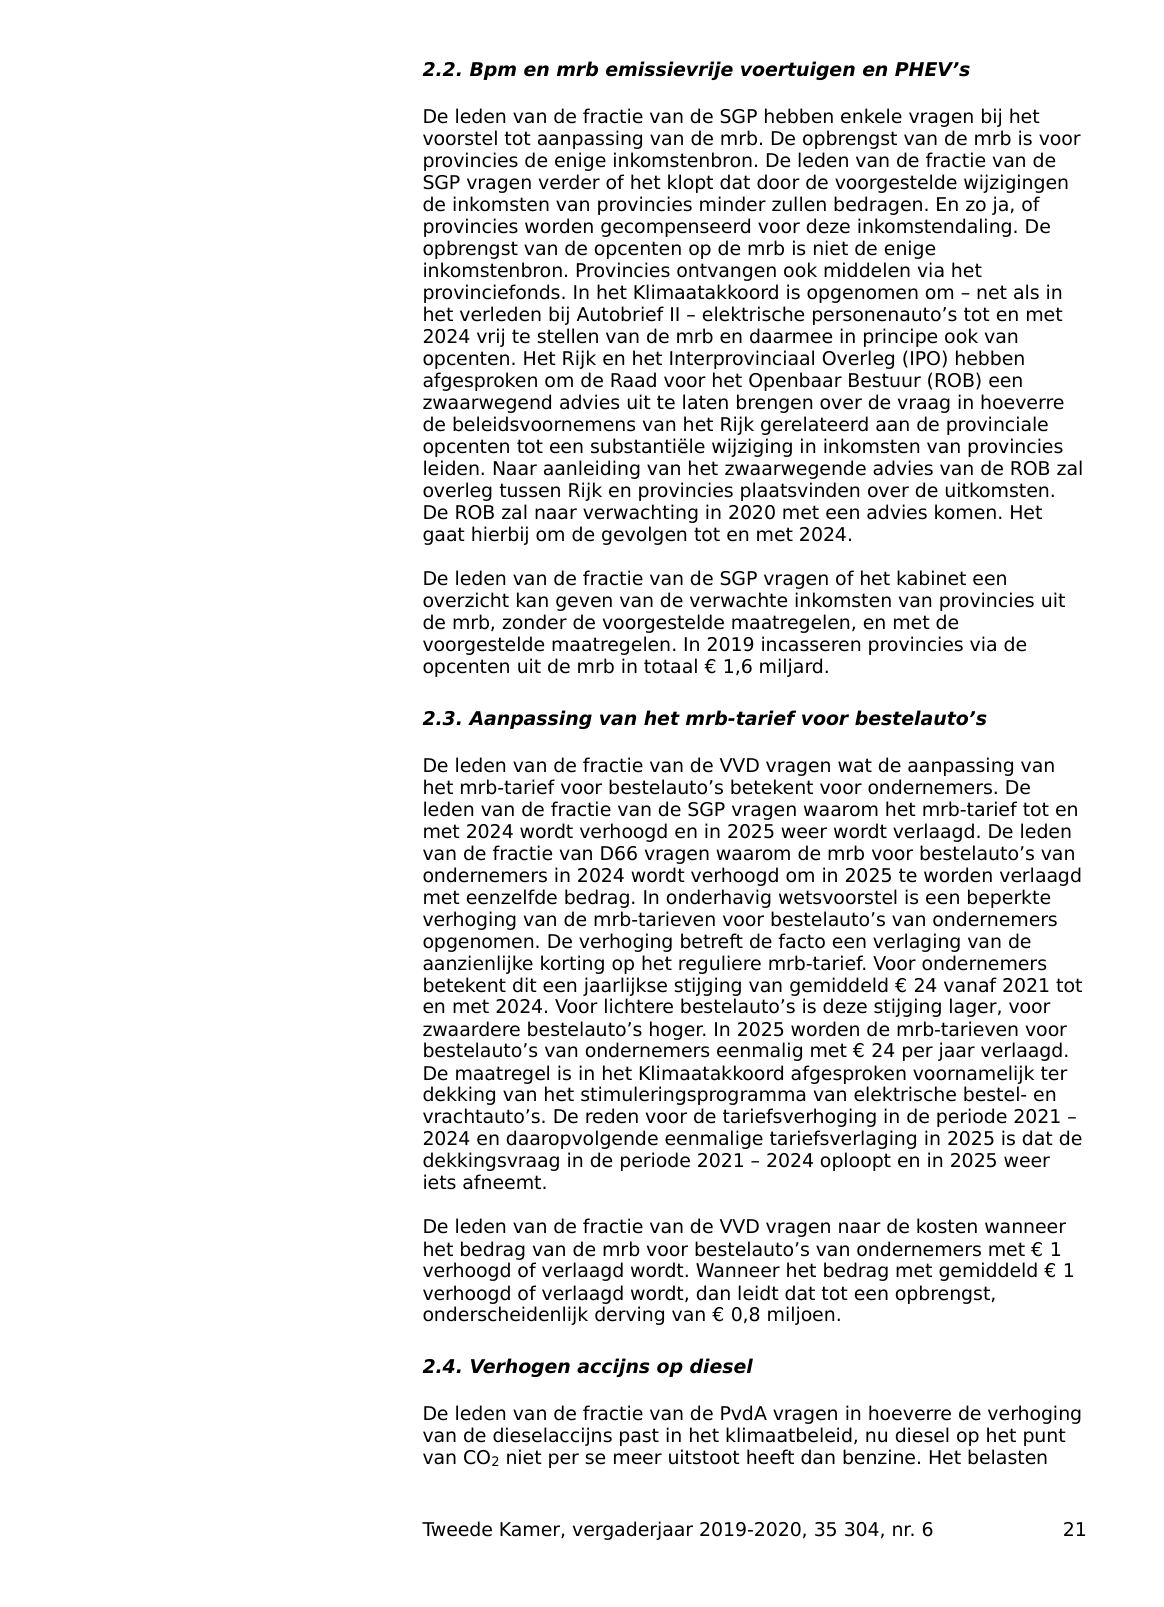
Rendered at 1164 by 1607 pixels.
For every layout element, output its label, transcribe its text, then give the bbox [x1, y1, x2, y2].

subtitle 2.4. Verhogen accijns op diesel [422, 1356, 1087, 1378]
subtitle 2.2. Bpm en mrb emissievrije voertuigen en PHEV’s [422, 59, 1087, 81]
text De leden van de fractie van de VVD vragen wat de aanpassing van het mrb-tarief voor bestelauto’s betekent voor ondernemers. De leden van de fractie van de SGP vragen waarom het mrb-tarief tot en met 2024 wordt verhoogd en in 2025 weer wordt verlaagd. De leden van de fractie van D66 vragen waarom de mrb voor bestelauto’s van ondernemers in 2024 wordt verhoogd om in 2025 te worden verlaagd met eenzelfde bedrag. In onderhavig wetsvoorstel is een beperkte verhoging van de mrb-tarieven voor bestelauto’s van ondernemers opgenomen. De verhoging betreft de facto een verlaging van de aanzienlijke korting op het reguliere mrb-tarief. Voor ondernemers betekent dit een jaarlijkse stijging van gemiddeld € 24 vanaf 2021 tot en met 2024. Voor lichtere bestelauto’s is deze stijging lager, voor zwaardere bestelauto’s hoger. In 2025 worden de mrb-tarieven voor bestelauto’s van ondernemers eenmalig met € 24 per jaar verlaagd. De maatregel is in het Klimaatakkoord afgesproken voornamelijk ter dekking van het stimuleringsprogramma van elektrische bestel- en vrachtauto’s. De reden voor de tariefsverhoging in de periode 2021 – 2024 en daaropvolgende eenmalige tariefsverlaging in 2025 is dat de dekkingsvraag in de periode 2021 – 2024 oploopt en in 2025 weer iets afneemt. [422, 755, 1087, 1194]
text De leden van de fractie van de VVD vragen naar de kosten wanneer het bedrag van de mrb voor bestelauto’s van ondernemers met € 1 verhoogd of verlaagd wordt. Wanneer het bedrag met gemiddeld € 1 verhoogd of verlaagd wordt, dan leidt dat tot een opbrengst, onderscheidenlijk derving van € 0,8 miljoen. [422, 1216, 1087, 1326]
text De leden van de fractie van de SGP vragen of het kabinet een overzicht kan geven van de verwachte inkomsten van provincies uit de mrb, zonder de voorgestelde maatregelen, en met de voorgestelde maatregelen. In 2019 incasseren provincies via de opcenten uit de mrb in totaal € 1,6 miljard. [422, 568, 1087, 678]
subtitle 2.3. Aanpassing van het mrb-tarief voor bestelauto’s [422, 708, 1087, 730]
text De leden van de fractie van de SGP hebben enkele vragen bij het voorstel tot aanpassing van de mrb. De opbrengst van de mrb is voor provincies de enige inkomstenbron. De leden van de fractie van de SGP vragen verder of het klopt dat door de voorgestelde wijzigingen de inkomsten van provincies minder zullen bedragen. En zo ja, of provincies worden gecompenseerd voor deze inkomstendaling. De opbrengst van de opcenten op de mrb is niet de enige inkomstenbron. Provincies ontvangen ook middelen via het provinciefonds. In het Klimaatakkoord is opgenomen om – net als in het verleden bij Autobrief II – elektrische personenauto’s tot en met 2024 vrij te stellen van de mrb en daarmee in principe ook van opcenten. Het Rijk en het Interprovinciaal Overleg (IPO) hebben afgesproken om de Raad voor het Openbaar Bestuur (ROB) een zwaarwegend advies uit te laten brengen over de vraag in hoeverre de beleidsvoornemens van het Rijk gerelateerd aan de provinciale opcenten tot een substantiële wijziging in inkomsten van provincies leiden. Naar aanleiding van het zwaarwegende advies van de ROB zal overleg tussen Rijk en provincies plaatsvinden over de uitkomsten. De ROB zal naar verwachting in 2020 met een advies komen. Het gaat hierbij om de gevolgen tot en met 2024. [422, 106, 1087, 546]
text De leden van de fractie van de PvdA vragen in hoeverre de verhoging van de dieselaccijns past in het klimaatbeleid, nu diesel op het punt van CO2 niet per se meer uitstoot heeft dan benzine. Het belasten [422, 1403, 1087, 1469]
